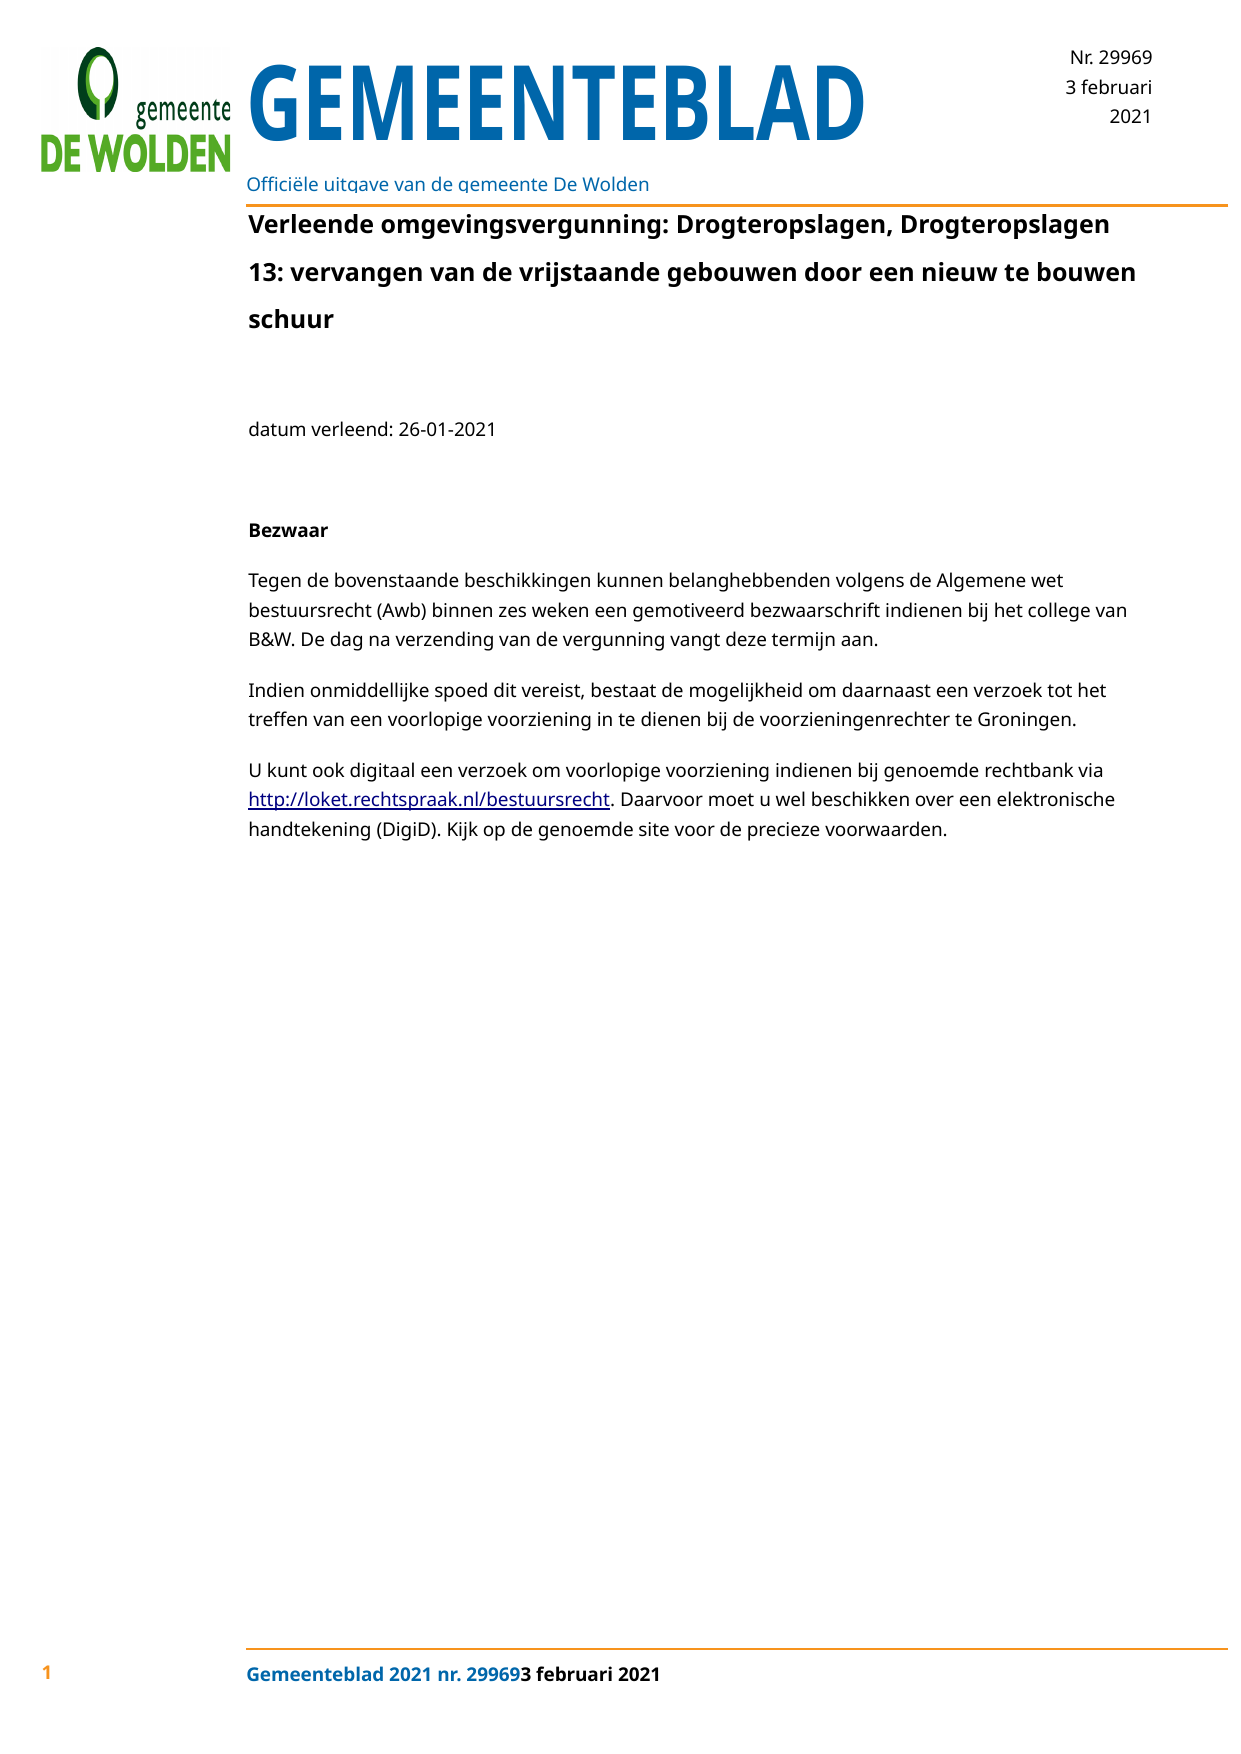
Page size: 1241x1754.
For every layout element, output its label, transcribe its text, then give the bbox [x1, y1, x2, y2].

text Tegen de bovenstaande beschikkingen kunnen belanghebbenden volgens de Algemene wet bestuursrecht (Awb) binnen zes weken een gemotiveerd bezwaarschrift indienen bij het college van B&W. De dag na verzending van de vergunning vangt deze termijn aan. [248, 567, 1152, 652]
text U kunt ook digitaal een verzoek om voorlopige voorziening indienen bij genoemde rechtbank via http://loket.rechtspraak.nl/bestuursrecht. Daarvoor moet u wel beschikken over een elektronische handtekening (DigiD). Kijk op de genoemde site voor de precieze voorwaarden. [248, 757, 1152, 842]
text Bezwaar [248, 517, 1152, 542]
text Indien onmiddellijke spoed dit vereist, bestaat de mogelijkheid om daarnaast een verzoek tot het treffen van een voorlopige voorziening in te dienen bij de voorzieningenrechter te Groningen. [248, 677, 1152, 732]
text datum verleend: 26-01-2021 [248, 416, 1152, 442]
text Verleende omgevingsvergunning: Drogteropslagen, Drogteropslagen 13: vervangen van de vrijstaande gebouwen door een nieuw te bouwen schuur [248, 207, 1152, 336]
picture [41, 47, 231, 172]
